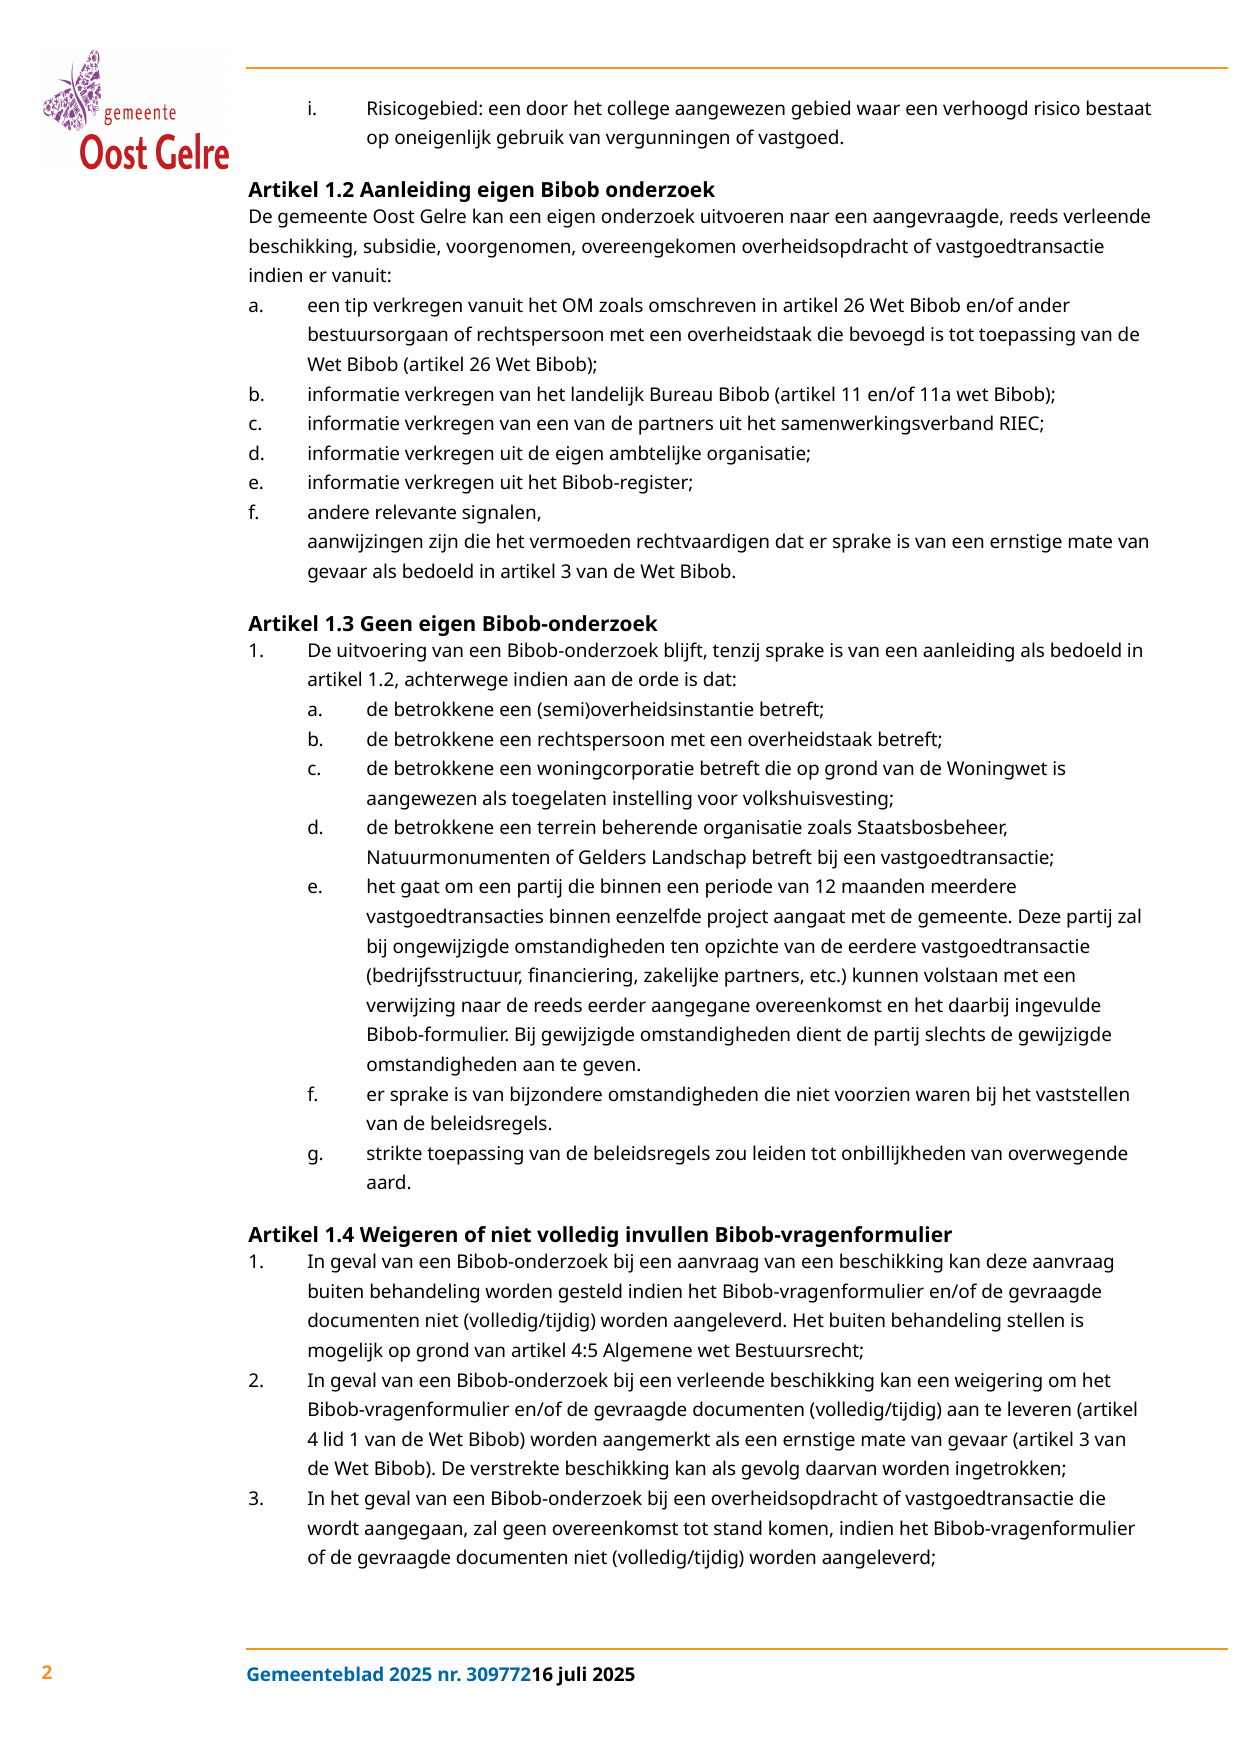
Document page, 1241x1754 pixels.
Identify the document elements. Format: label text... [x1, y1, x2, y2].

list Risicogebied: een door het college aangewezen gebied waar een verhoogd risico bestaat op oneigenlijk gebruik van vergunningen of vastgoed. [307, 95, 1152, 150]
list de betrokkene een rechtspersoon met een overheidstaak betreft; [307, 726, 1152, 752]
list strikte toepassing van de beleidsregels zou leiden tot onbillijkheden van overwegende aard. [307, 1140, 1152, 1195]
list de betrokkene een (semi)overheidsinstantie betreft; [307, 696, 1152, 722]
list aanwijzingen zijn die het vermoeden rechtvaardigen dat er sprake is van een ernstige mate van gevaar als bedoeld in artikel 3 van de Wet Bibob. [248, 529, 1152, 584]
text De gemeente Oost Gelre kan een eigen onderzoek uitvoeren naar een aangevraagde, reeds verleende beschikking, subsidie, voorgenomen, overeengekomen overheidsopdracht of vastgoedtransactie indien er vanuit: [248, 203, 1152, 288]
list andere relevante signalen, [248, 499, 1152, 525]
list informatie verkregen van een van de partners uit het samenwerkingsverband RIEC; [248, 410, 1152, 436]
list In geval van een Bibob-onderzoek bij een aanvraag van een beschikking kan deze aanvraag buiten behandeling worden gesteld indien het Bibob-vragenformulier en/of de gevraagde documenten niet (volledig/tijdig) worden aangeleverd. Het buiten behandeling stellen is mogelijk op grond van artikel 4:5 Algemene wet Bestuursrecht; [248, 1248, 1152, 1363]
picture [41, 47, 231, 172]
list de betrokkene een woningcorporatie betreft die op grond van de Woningwet is aangewezen als toegelaten instelling voor volkshuisvesting; [307, 755, 1152, 811]
list de betrokkene een terrein beherende organisatie zoals Staatsbosbeheer, Natuurmonumenten of Gelders Landschap betreft bij een vastgoedtransactie; [307, 814, 1152, 870]
list het gaat om een partij die binnen een periode van 12 maanden meerdere vastgoedtransacties binnen eenzelfde project aangaat met de gemeente. Deze partij zal bij ongewijzigde omstandigheden ten opzichte van de eerdere vastgoedtransactie (bedrijfsstructuur, financiering, zakelijke partners, etc.) kunnen volstaan met een verwijzing naar de reeds eerder aangegane overeenkomst en het daarbij ingevulde Bibob-formulier. Bij gewijzigde omstandigheden dient de partij slechts de gewijzigde omstandigheden aan te geven. [307, 874, 1152, 1077]
list een tip verkregen vanuit het OM zoals omschreven in artikel 26 Wet Bibob en/of ander bestuursorgaan of rechtspersoon met een overheidstaak die bevoegd is tot toepassing van de Wet Bibob (artikel 26 Wet Bibob); [248, 292, 1152, 377]
text Artikel 1.3 Geen eigen Bibob-onderzoek [248, 609, 1152, 637]
list informatie verkregen uit het Bibob-register; [248, 469, 1152, 495]
text Artikel 1.2 Aanleiding eigen Bibob onderzoek [248, 175, 1152, 203]
list informatie verkregen uit de eigen ambtelijke organisatie; [248, 440, 1152, 466]
list In het geval van een Bibob-onderzoek bij een overheidsopdracht of vastgoedtransactie die wordt aangegaan, zal geen overeenkomst tot stand komen, indien het Bibob-vragenformulier of de gevraagde documenten niet (volledig/tijdig) worden aangeleverd; [248, 1485, 1152, 1570]
list De uitvoering van een Bibob-onderzoek blijft, tenzij sprake is van een aanleiding als bedoeld in artikel 1.2, achterwege indien aan de orde is dat: [248, 637, 1152, 692]
list informatie verkregen van het landelijk Bureau Bibob (artikel 11 en/of 11a wet Bibob); [248, 381, 1152, 406]
list In geval van een Bibob-onderzoek bij een verleende beschikking kan een weigering om het Bibob-vragenformulier en/of de gevraagde documenten (volledig/tijdig) aan te leveren (artikel 4 lid 1 van de Wet Bibob) worden aangemerkt als een ernstige mate van gevaar (artikel 3 van de Wet Bibob). De verstrekte beschikking kan als gevolg daarvan worden ingetrokken; [248, 1367, 1152, 1481]
text Artikel 1.4 Weigeren of niet volledig invullen Bibob-vragenformulier [248, 1220, 1152, 1248]
list er sprake is van bijzondere omstandigheden die niet voorzien waren bij het vaststellen van de beleidsregels. [307, 1081, 1152, 1136]
